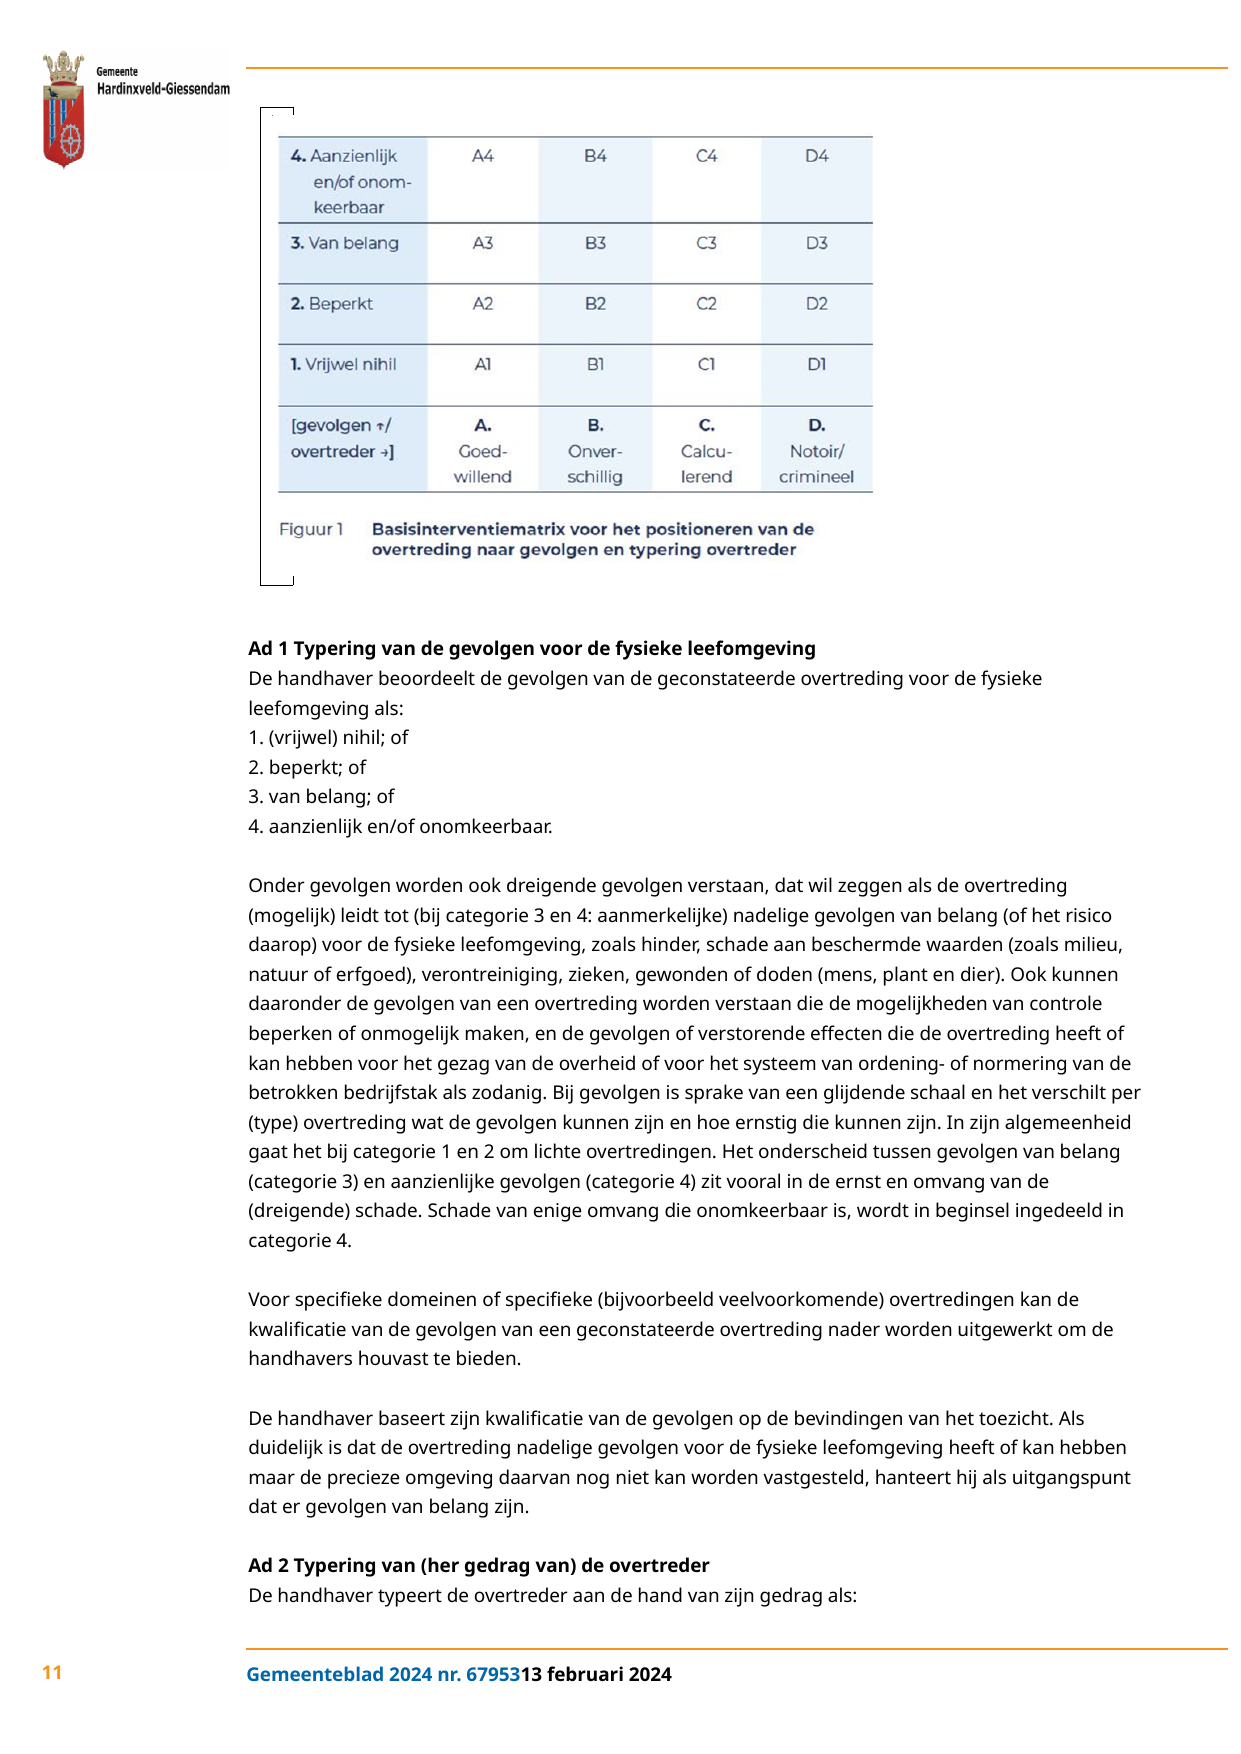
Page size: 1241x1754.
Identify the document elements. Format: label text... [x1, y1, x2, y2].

text De handhaver baseert zijn kwalificatie van de gevolgen op de bevindingen van het toezicht. Als duidelijk is dat de overtreding nadelige gevolgen voor de fysieke leefomgeving heeft of kan hebben maar de precieze omgeving daarvan nog niet kan worden vastgesteld, hanteert hij als uitgangspunt dat er gevolgen van belang zijn. [248, 1405, 1152, 1519]
text Ad 2 Typering van (her gedrag van) de overtreder [248, 1553, 1152, 1578]
text Ad 1 Typering van de gevolgen voor de fysieke leefomgeving [248, 636, 1152, 661]
text 3. van belang; of [248, 783, 1152, 809]
picture [268, 115, 889, 576]
text De handhaver beoordeelt de gevolgen van de geconstateerde overtreding voor de fysieke leefomgeving als: [248, 665, 1152, 720]
text 4. aanzienlijk en/of onomkeerbaar. [248, 813, 1152, 839]
picture [41, 47, 231, 172]
text De handhaver typeert de overtreder aan de hand van zijn gedrag als: [248, 1582, 1152, 1608]
text 2. beperkt; of [248, 754, 1152, 779]
text Onder gevolgen worden ook dreigende gevolgen verstaan, dat wil zeggen als de overtreding (mogelijk) leidt tot (bij categorie 3 en 4: aanmerkelijke) nadelige gevolgen van belang (of het risico daarop) voor de fysieke leefomgeving, zoals hinder, schade aan beschermde waarden (zoals milieu, natuur of erfgoed), verontreiniging, zieken, gewonden of doden (mens, plant en dier). Ook kunnen daaronder de gevolgen van een overtreding worden verstaan die de mogelijkheden van controle beperken of onmogelijk maken, en de gevolgen of verstorende effecten die de overtreding heeft of kan hebben voor het gezag van de overheid of voor het systeem van ordening- of normering van de betrokken bedrijfstak als zodanig. Bij gevolgen is sprake van een glijdende schaal en het verschilt per (type) overtreding wat de gevolgen kunnen zijn en hoe ernstig die kunnen zijn. In zijn algemeenheid gaat het bij categorie 1 en 2 om lichte overtredingen. Het onderscheid tussen gevolgen van belang (categorie 3) en aanzienlijke gevolgen (categorie 4) zit vooral in de ernst en omvang van de (dreigende) schade. Schade van enige omvang die onomkeerbaar is, wordt in beginsel ingedeeld in categorie 4. [248, 872, 1152, 1253]
text 1. (vrijwel) nihil; of [248, 724, 1152, 750]
text Voor specifieke domeinen of specifieke (bijvoorbeeld veelvoorkomende) overtredingen kan de kwalificatie van de gevolgen van een geconstateerde overtreding nader worden uitgewerkt om de handhavers houvast te bieden. [248, 1286, 1152, 1371]
